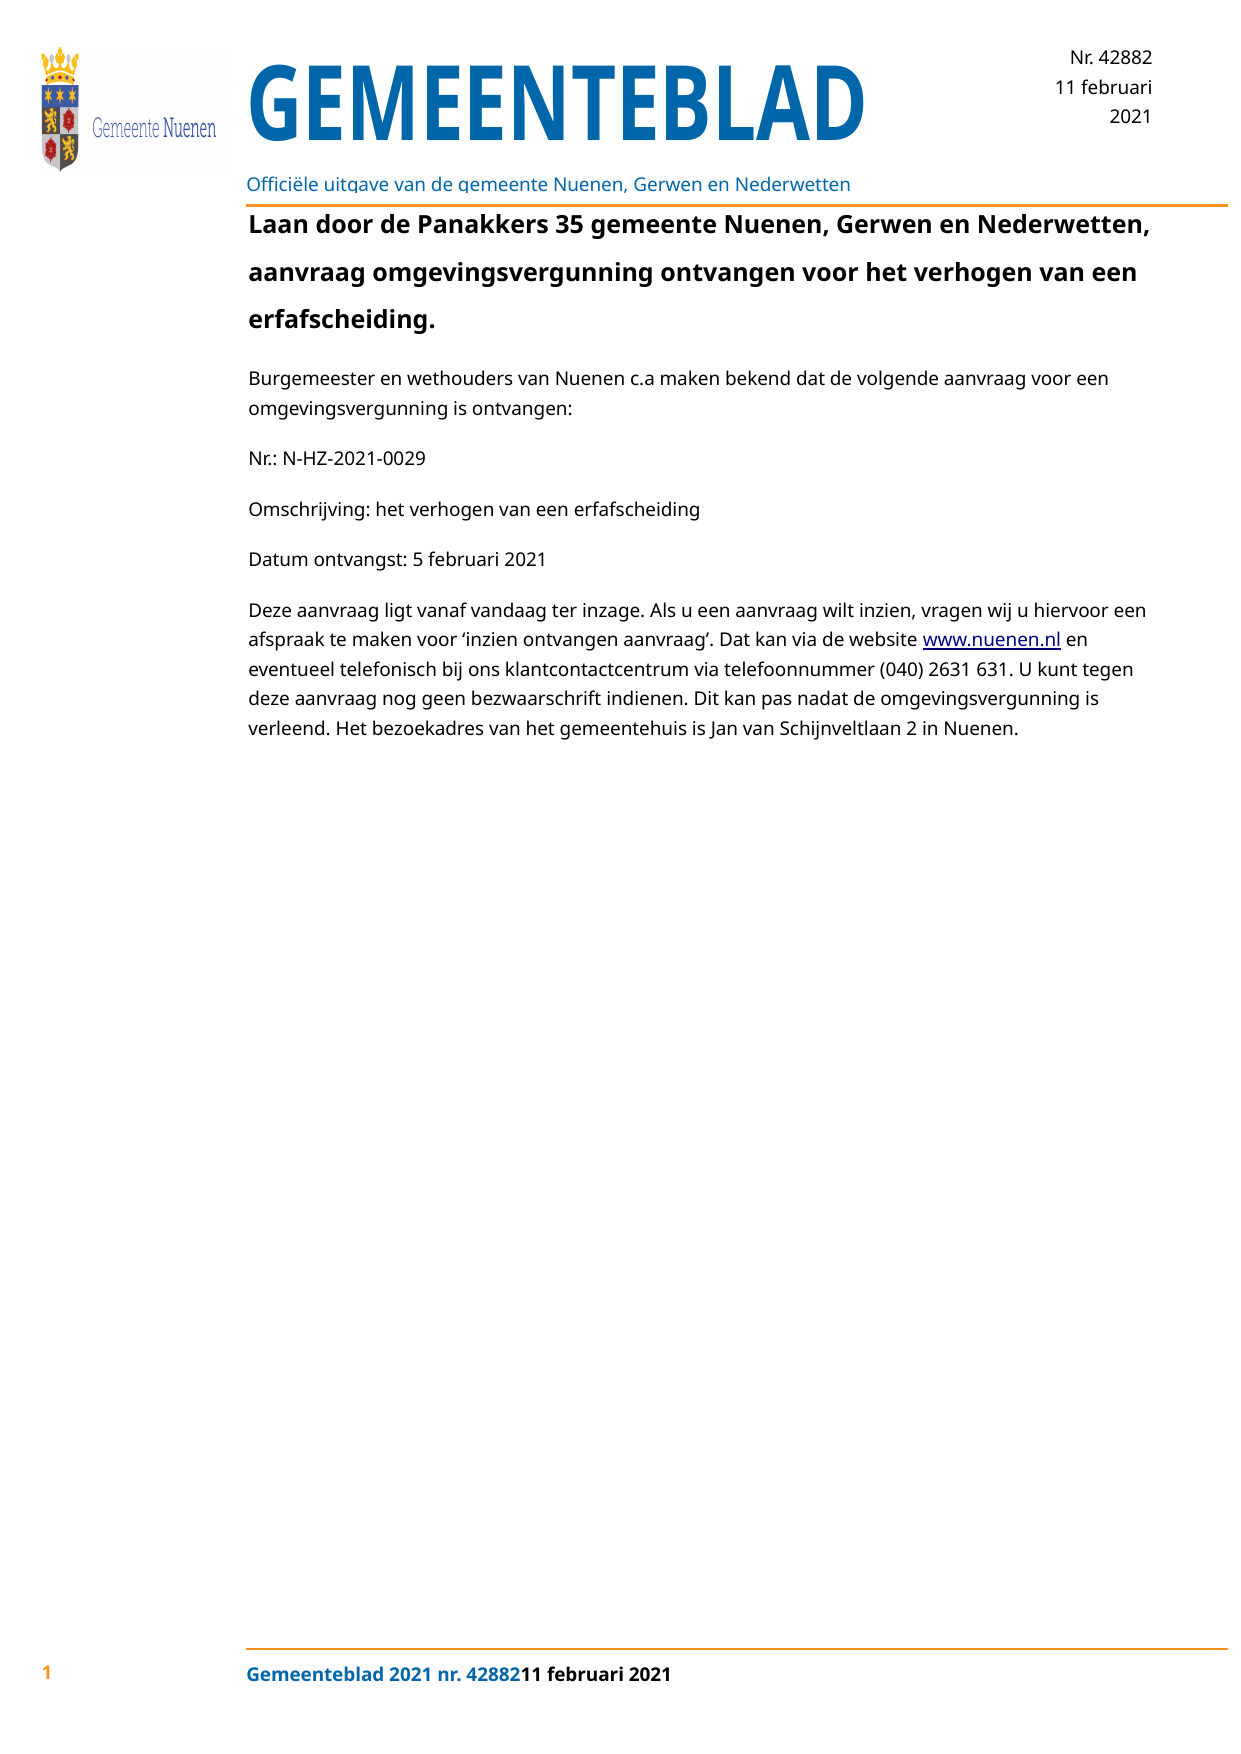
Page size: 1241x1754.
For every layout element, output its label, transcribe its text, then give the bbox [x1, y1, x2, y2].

picture [41, 47, 231, 172]
text Datum ontvangst: 5 februari 2021 [248, 546, 1152, 572]
text Omschrijving: het verhogen van een erfafscheiding [248, 496, 1152, 522]
text Nr.: N-HZ-2021-0029 [248, 446, 1152, 471]
text Laan door de Panakkers 35 gemeente Nuenen, Gerwen en Nederwetten, aanvraag omgevingsvergunning ontvangen voor het verhogen van een erfafscheiding. [248, 207, 1152, 336]
text Deze aanvraag ligt vanaf vandaag ter inzage. Als u een aanvraag wilt inzien, vragen wij u hiervoor een afspraak te maken voor ‘inzien ontvangen aanvraag’. Dat kan via de website www.nuenen.nl en eventueel telefonisch bij ons klantcontactcentrum via telefoonnummer (040) 2631 631. U kunt tegen deze aanvraag nog geen bezwaarschrift indienen. Dit kan pas nadat de omgevingsvergunning is verleend. Het bezoekadres van het gemeentehuis is Jan van Schijnveltlaan 2 in Nuenen. [248, 597, 1152, 741]
text Burgemeester en wethouders van Nuenen c.a maken bekend dat de volgende aanvraag voor een omgevingsvergunning is ontvangen: [248, 366, 1152, 421]
